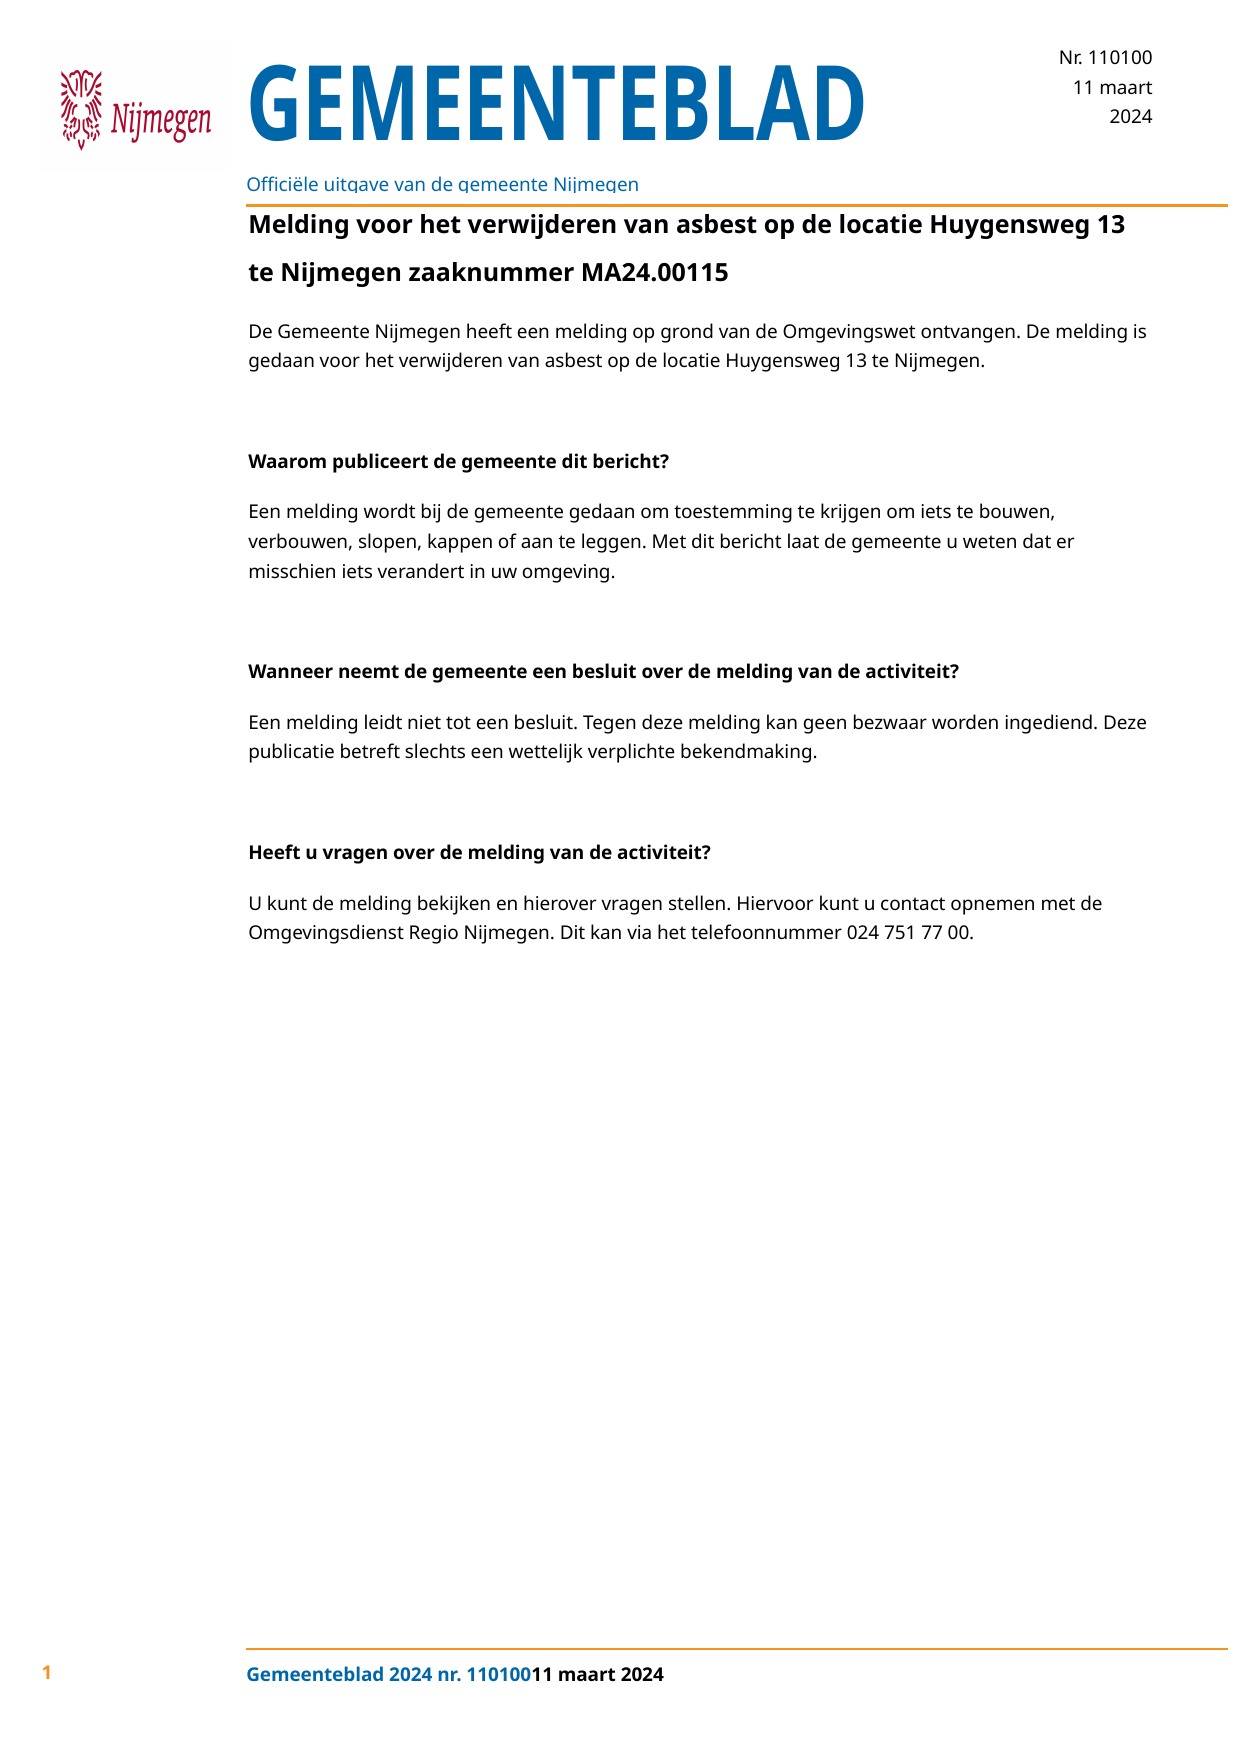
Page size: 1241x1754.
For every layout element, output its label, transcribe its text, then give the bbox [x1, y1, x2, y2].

picture [41, 47, 231, 172]
text Melding voor het verwijderen van asbest op de locatie Huygensweg 13 te Nijmegen zaaknummer MA24.00115 [248, 207, 1152, 288]
text Waarom publiceert de gemeente dit bericht? [248, 448, 1152, 474]
text De Gemeente Nijmegen heeft een melding op grond van de Omgevingswet ontvangen. De melding is gedaan voor het verwijderen van asbest op de locatie Huygensweg 13 te Nijmegen. [248, 318, 1152, 373]
text Een melding leidt niet tot een besluit. Tegen deze melding kan geen bezwaar worden ingediend. Deze publicatie betreft slechts een wettelijk verplichte bekendmaking. [248, 709, 1152, 764]
text U kunt de melding bekijken en hierover vragen stellen. Hiervoor kunt u contact opnemen met de Omgevingsdienst Regio Nijmegen. Dit kan via het telefoonnummer 024 751 77 00. [248, 890, 1152, 945]
text Heeft u vragen over de melding van de activiteit? [248, 839, 1152, 865]
text Wanneer neemt de gemeente een besluit over de melding van de activiteit? [248, 659, 1152, 684]
text Een melding wordt bij de gemeente gedaan om toestemming te krijgen om iets te bouwen, verbouwen, slopen, kappen of aan te leggen. Met dit bericht laat de gemeente u weten dat er misschien iets verandert in uw omgeving. [248, 499, 1152, 584]
